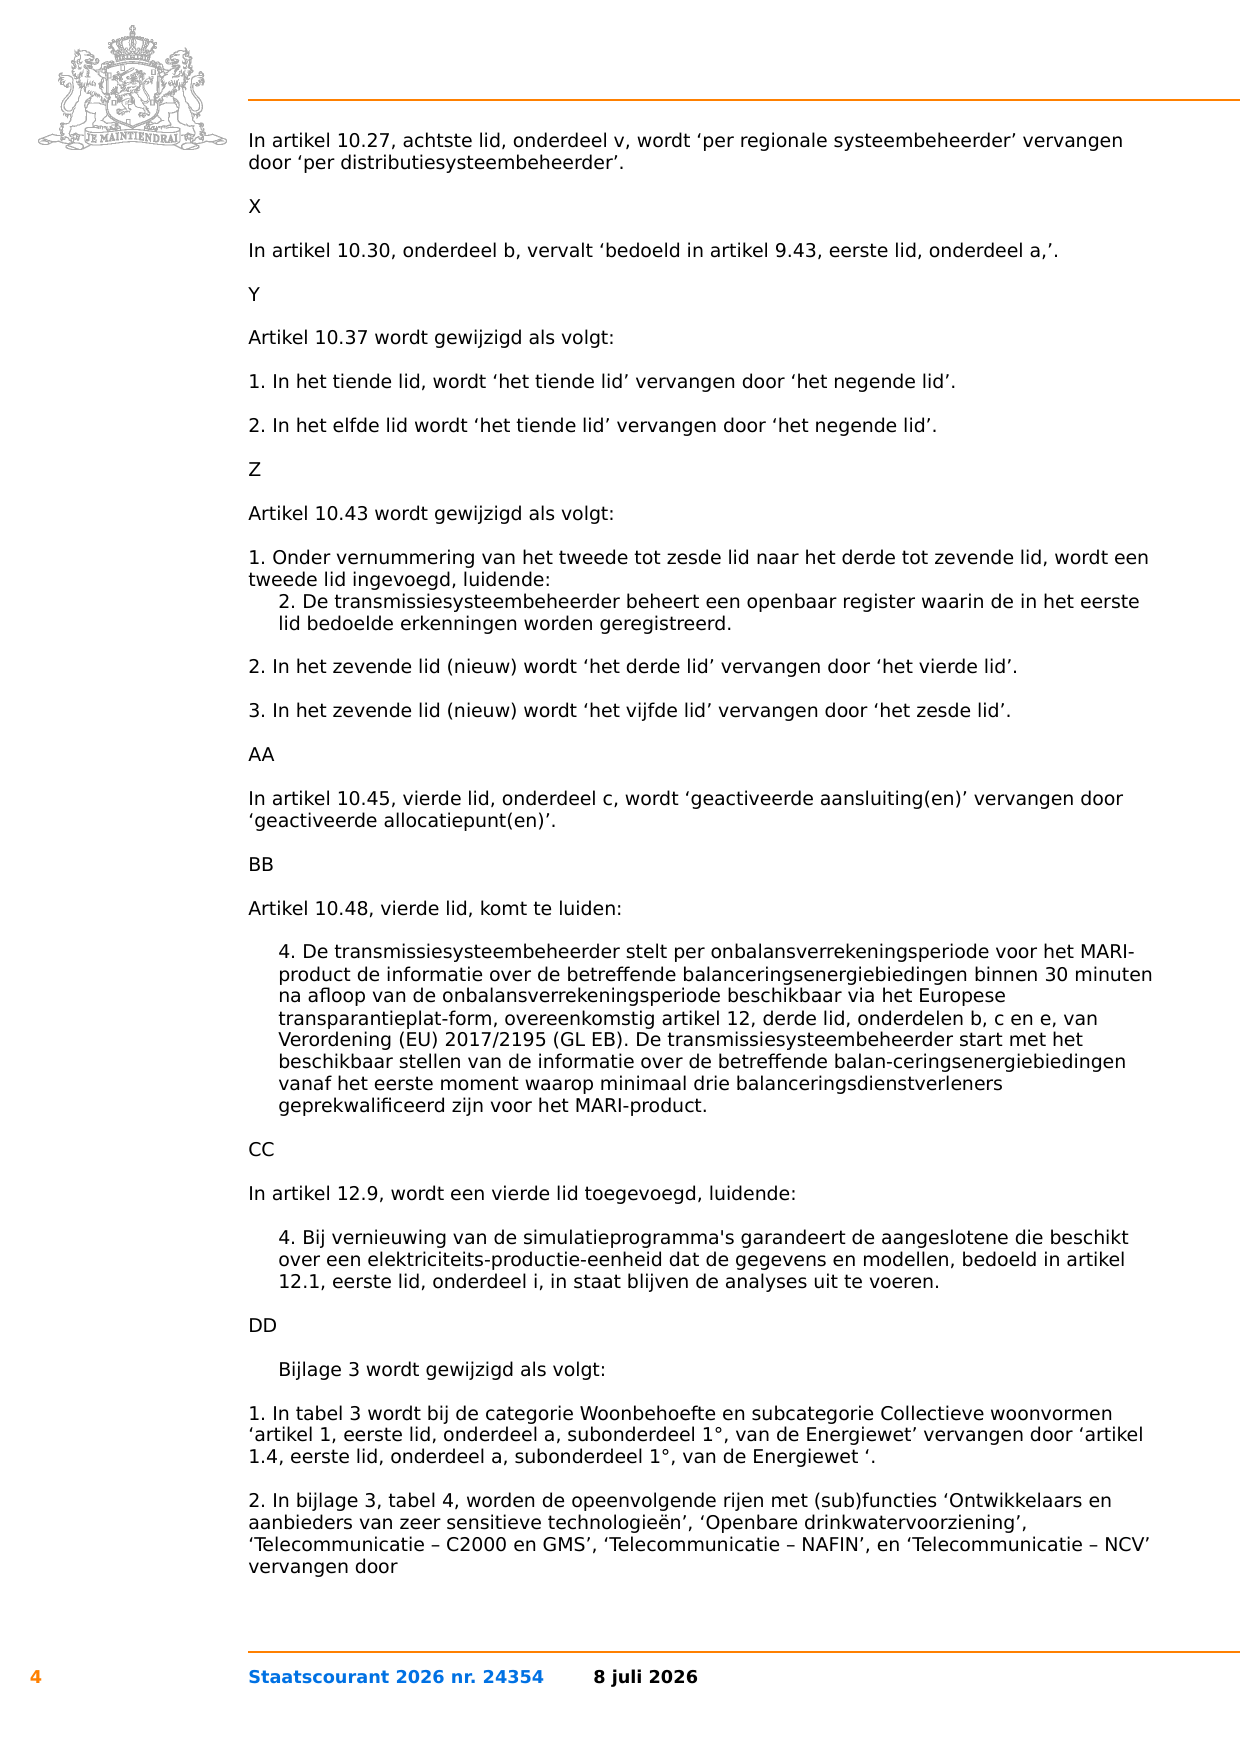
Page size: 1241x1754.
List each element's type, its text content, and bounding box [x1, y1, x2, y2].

text 2. In het zevende lid (nieuw) wordt ‘het derde lid’ vervangen door ‘het vierde lid’. [248, 656, 1163, 678]
text Artikel 10.48, vierde lid, komt te luiden: [248, 898, 1163, 919]
text CC [248, 1139, 1163, 1161]
text 2. In bijlage 3, tabel 4, worden de opeenvolgende rijen met (sub)functies ‘Ontwikkelaars en aanbieders van zeer sensitieve technologieën’, ‘Openbare drinkwatervoorziening’, ‘Telecommunicatie – C2000 en GMS’, ‘Telecommunicatie – NAFIN’, en ‘Telecommunicatie – NCV’ vervangen door [248, 1490, 1163, 1578]
text Artikel 10.43 wordt gewijzigd als volgt: [248, 503, 1163, 525]
text In artikel 10.27, achtste lid, onderdeel v, wordt ‘per regionale systeembeheerder’ vervangen door ‘per distributiesysteembeheerder’. [248, 130, 1163, 174]
text 4. De transmissiesysteembeheerder stelt per onbalansverrekeningsperiode voor het MARI-product de informatie over de betreffende balanceringsenergiebiedingen binnen 30 minuten na afloop van de onbalansverrekeningsperiode beschikbaar via het Europese transparantieplat-form, overeenkomstig artikel 12, derde lid, onderdelen b, c en e, van Verordening (EU) 2017/2195 (GL EB). De transmissiesysteembeheerder start met het beschikbaar stellen van de informatie over de betreffende balan-ceringsenergiebiedingen vanaf het eerste moment waarop minimaal drie balanceringsdienstverleners geprekwalificeerd zijn voor het MARI-product. [278, 941, 1163, 1117]
text Z [248, 459, 1163, 481]
text DD [248, 1315, 1163, 1337]
text 3. In het zevende lid (nieuw) wordt ‘het vijfde lid’ vervangen door ‘het zesde lid’. [248, 700, 1163, 722]
text 4. Bij vernieuwing van de simulatieprogramma's garandeert de aangeslotene die beschikt over een elektriciteits-productie-eenheid dat de gegevens en modellen, bedoeld in artikel 12.1, eerste lid, onderdeel i, in staat blijven de analyses uit te voeren. [278, 1227, 1163, 1293]
text Artikel 10.37 wordt gewijzigd als volgt: [248, 327, 1163, 349]
text 1. Onder vernummering van het tweede tot zesde lid naar het derde tot zevende lid, wordt een tweede lid ingevoegd, luidende: [248, 547, 1163, 591]
text In artikel 10.30, onderdeel b, vervalt ‘bedoeld in artikel 9.43, eerste lid, onderdeel a,’. [248, 239, 1163, 262]
text Bijlage 3 wordt gewijzigd als volgt: [278, 1358, 1163, 1381]
text 2. De transmissiesysteembeheerder beheert een openbaar register waarin de in het eerste lid bedoelde erkenningen worden geregistreerd. [278, 591, 1163, 634]
text In artikel 12.9, wordt een vierde lid toegevoegd, luidende: [248, 1183, 1163, 1205]
text In artikel 10.45, vierde lid, onderdeel c, wordt ‘geactiveerde aansluiting(en)’ vervangen door ‘geactiveerde allocatiepunt(en)’. [248, 788, 1163, 832]
text 1. In het tiende lid, wordt ‘het tiende lid’ vervangen door ‘het negende lid’. [248, 371, 1163, 393]
text X [248, 196, 1163, 218]
text 2. In het elfde lid wordt ‘het tiende lid’ vervangen door ‘het negende lid’. [248, 415, 1163, 437]
text 1. In tabel 3 wordt bij de categorie Woonbehoefte en subcategorie Collectieve woonvormen ‘artikel 1, eerste lid, onderdeel a, subonderdeel 1°, van de Energiewet’ vervangen door ‘artikel 1.4, eerste lid, onderdeel a, subonderdeel 1°, van de Energiewet ‘. [248, 1402, 1163, 1468]
picture [38, 25, 227, 150]
text AA [248, 744, 1163, 766]
text BB [248, 854, 1163, 876]
text Y [248, 283, 1163, 305]
